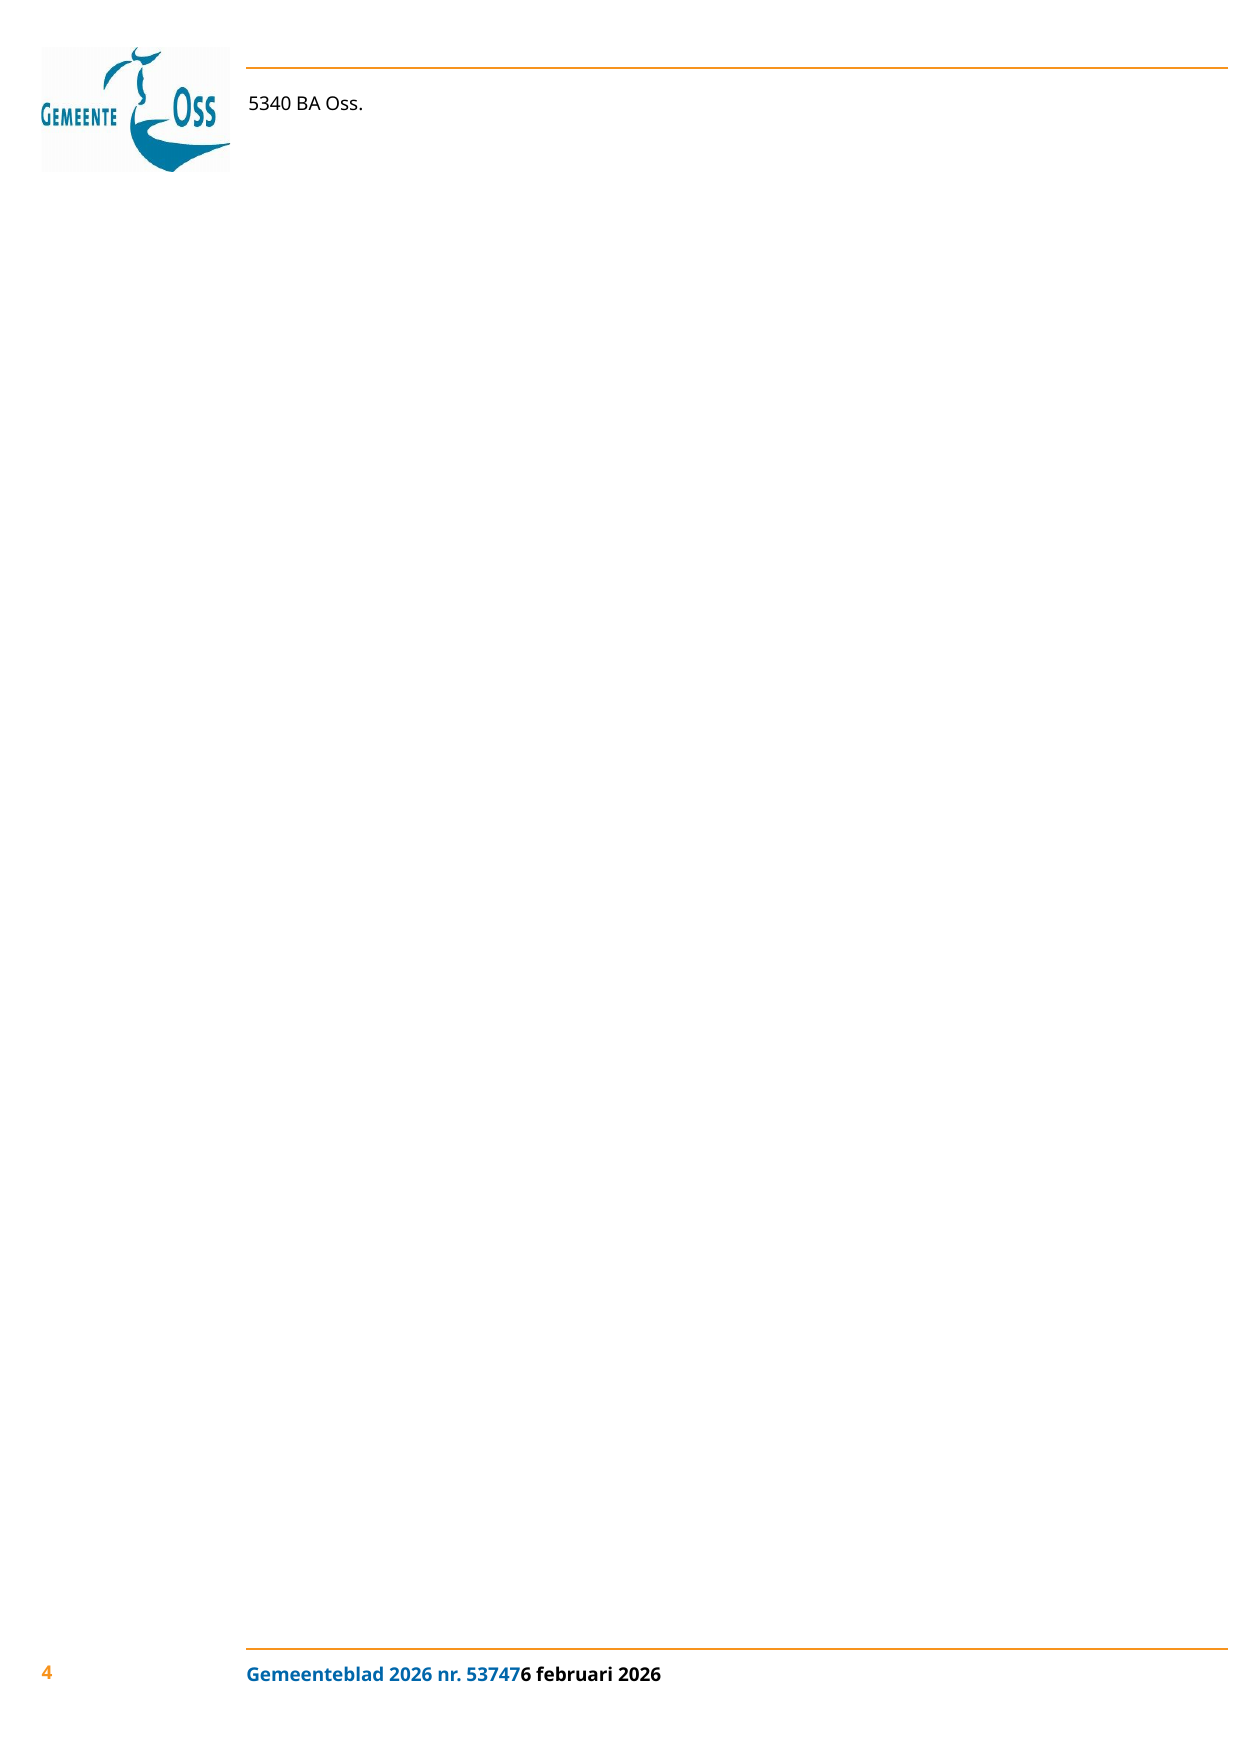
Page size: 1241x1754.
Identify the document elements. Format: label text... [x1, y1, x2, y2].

text 5340 BA Oss. [248, 95, 1152, 114]
picture [41, 47, 231, 172]
